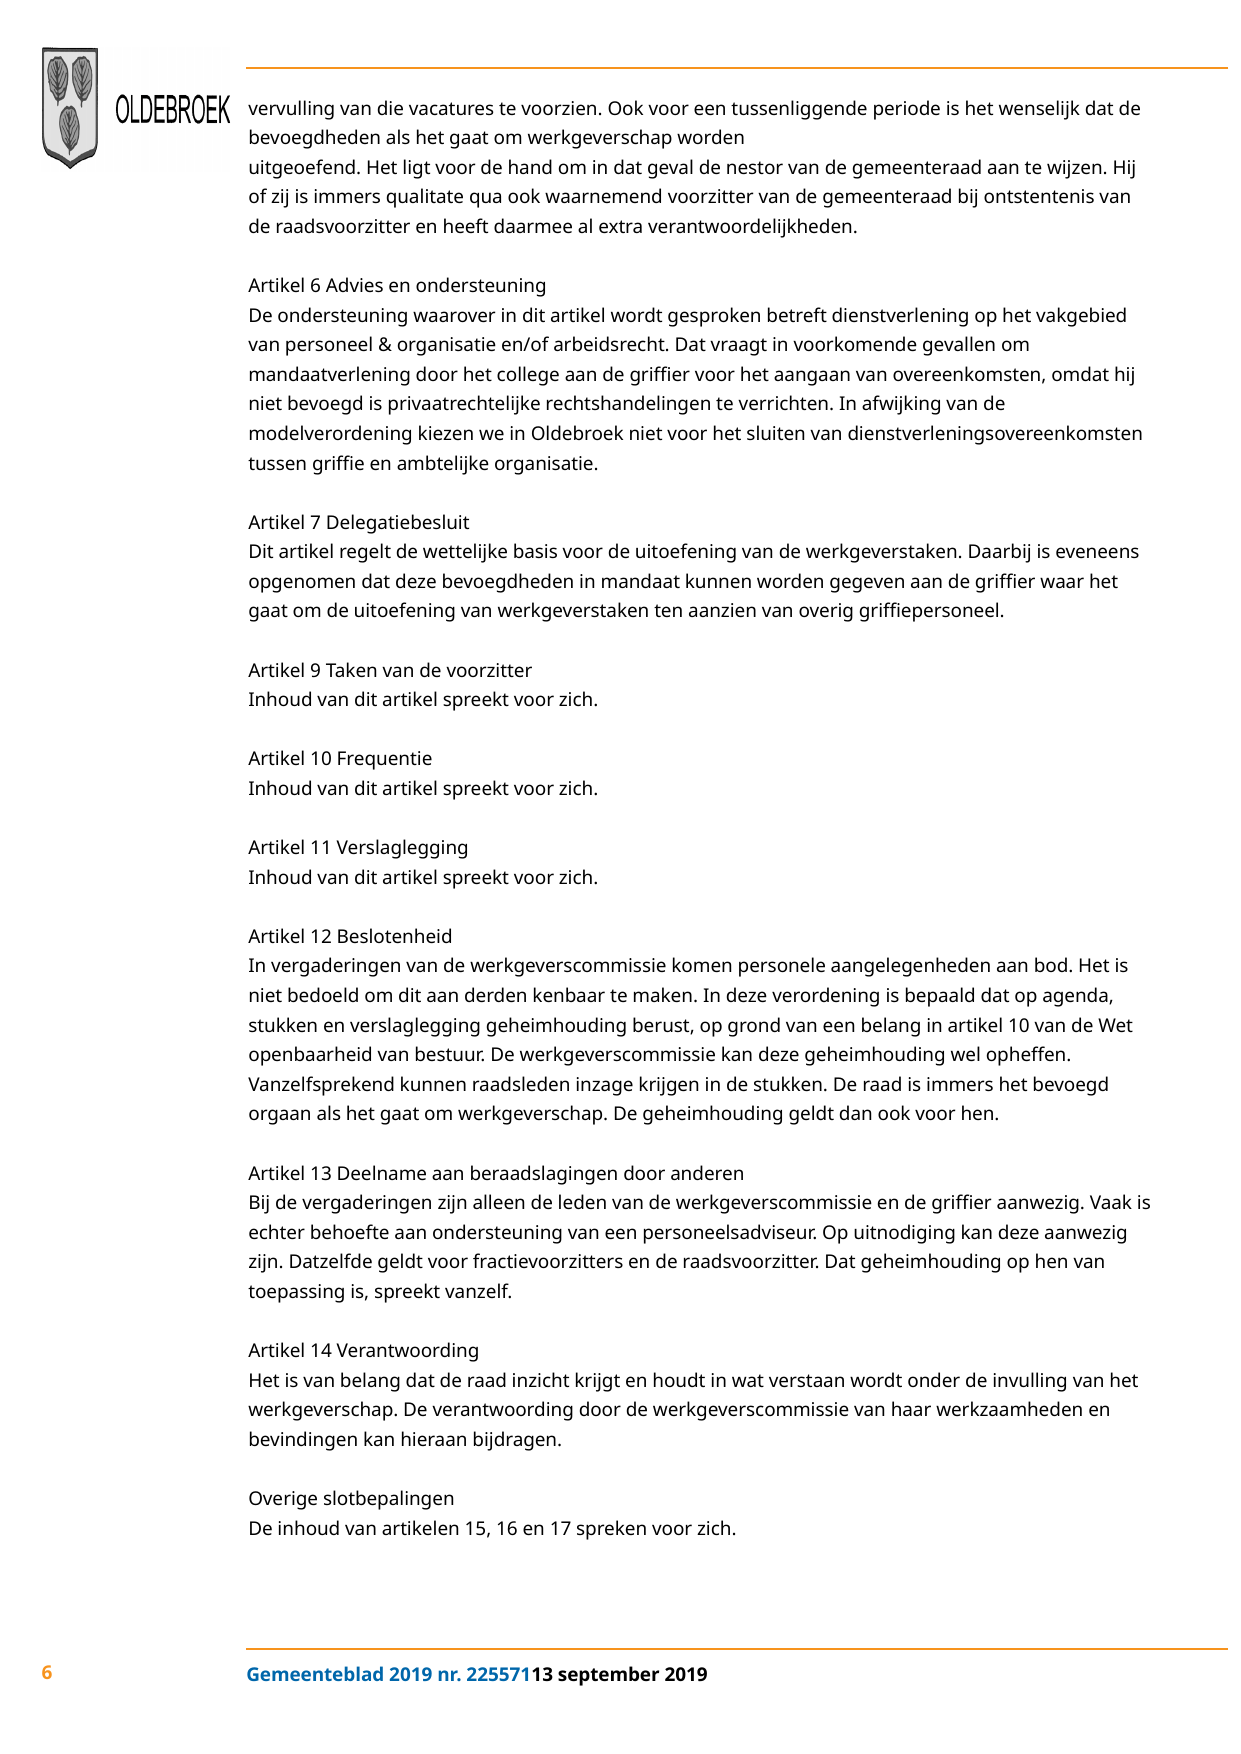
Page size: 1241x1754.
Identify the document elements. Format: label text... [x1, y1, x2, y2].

text Overige slotbepalingen [248, 1485, 1152, 1511]
text Artikel 7 Delegatiebesluit [248, 509, 1152, 535]
text vervulling van die vacatures te voorzien. Ook voor een tussenliggende periode is het wenselijk dat de bevoegdheden als het gaat om werkgeverschap worden [248, 95, 1152, 150]
text Inhoud van dit artikel spreekt voor zich. [248, 686, 1152, 712]
text Dit artikel regelt de wettelijke basis voor de uitoefening van de werkgeverstaken. Daarbij is eveneens opgenomen dat deze bevoegdheden in mandaat kunnen worden gegeven aan de griffier waar het gaat om de uitoefening van werkgeverstaken ten aanzien van overig griffiepersoneel. [248, 538, 1152, 623]
picture [41, 47, 231, 172]
text De inhoud van artikelen 15, 16 en 17 spreken voor zich. [248, 1515, 1152, 1541]
text Artikel 10 Frequentie [248, 746, 1152, 771]
text In vergaderingen van de werkgeverscommissie komen personele aangelegenheden aan bod. Het is niet bedoeld om dit aan derden kenbaar te maken. In deze verordening is bepaald dat op agenda, stukken en verslaglegging geheimhouding berust, op grond van een belang in artikel 10 van de Wet openbaarheid van bestuur. De werkgeverscommissie kan deze geheimhouding wel opheffen. Vanzelfsprekend kunnen raadsleden inzage krijgen in de stukken. De raad is immers het bevoegd orgaan als het gaat om werkgeverschap. De geheimhouding geldt dan ook voor hen. [248, 953, 1152, 1126]
text Artikel 6 Advies en ondersteuning [248, 272, 1152, 298]
text Artikel 13 Deelname aan beraadslagingen door anderen [248, 1160, 1152, 1186]
text Bij de vergaderingen zijn alleen de leden van de werkgeverscommissie en de griffier aanwezig. Vaak is echter behoefte aan ondersteuning van een personeelsadviseur. Op uitnodiging kan deze aanwezig zijn. Datzelfde geldt voor fractievoorzitters en de raadsvoorzitter. Dat geheimhouding op hen van toepassing is, spreekt vanzelf. [248, 1189, 1152, 1304]
text Het is van belang dat de raad inzicht krijgt en houdt in wat verstaan wordt onder de invulling van het werkgeverschap. De verantwoording door de werkgeverscommissie van haar werkzaamheden en bevindingen kan hieraan bijdragen. [248, 1367, 1152, 1452]
text Artikel 14 Verantwoording [248, 1337, 1152, 1363]
text Artikel 12 Beslotenheid [248, 923, 1152, 949]
text Inhoud van dit artikel spreekt voor zich. [248, 775, 1152, 801]
text De ondersteuning waarover in dit artikel wordt gesproken betreft dienstverlening op het vakgebied van personeel & organisatie en/of arbeidsrecht. Dat vraagt in voorkomende gevallen om mandaatverlening door het college aan de griffier voor het aangaan van overeenkomsten, omdat hij niet bevoegd is privaatrechtelijke rechtshandelingen te verrichten. In afwijking van de modelverordening kiezen we in Oldebroek niet voor het sluiten van dienstverleningsovereenkomsten tussen griffie en ambtelijke organisatie. [248, 302, 1152, 476]
text Inhoud van dit artikel spreekt voor zich. [248, 864, 1152, 890]
text uitgeoefend. Het ligt voor de hand om in dat geval de nestor van de gemeenteraad aan te wijzen. Hij of zij is immers qualitate qua ook waarnemend voorzitter van de gemeenteraad bij ontstentenis van de raadsvoorzitter en heeft daarmee al extra verantwoordelijkheden. [248, 154, 1152, 239]
text Artikel 11 Verslaglegging [248, 834, 1152, 860]
text Artikel 9 Taken van de voorzitter [248, 657, 1152, 683]
